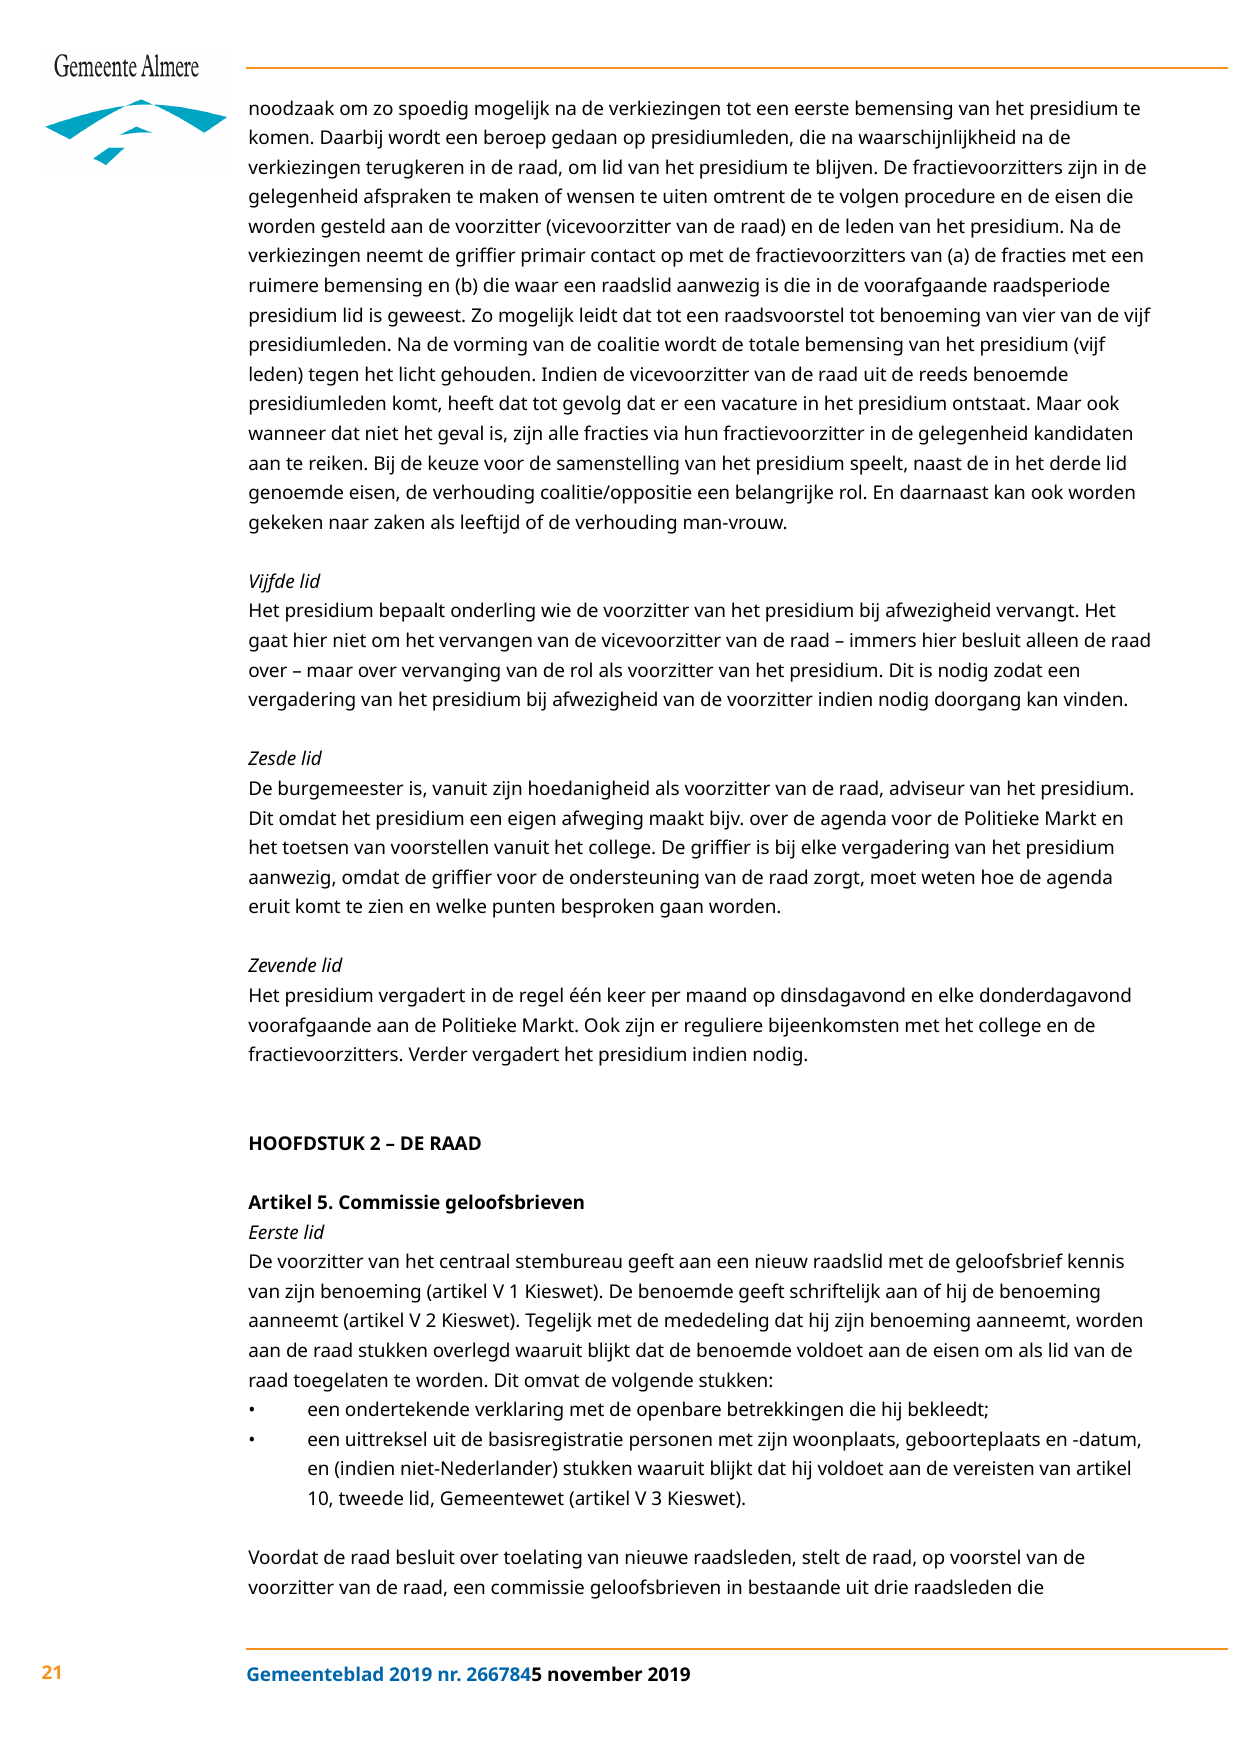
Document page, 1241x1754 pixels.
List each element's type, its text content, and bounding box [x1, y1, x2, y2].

list een uittreksel uit de basisregistratie personen met zijn woonplaats, geboorteplaats en -datum, en (indien niet-Nederlander) stukken waaruit blijkt dat hij voldoet aan de vereisten van artikel 10, tweede lid, Gemeentewet (artikel V 3 Kieswet). [248, 1426, 1152, 1511]
text De voorzitter van het centraal stembureau geeft aan een nieuw raadslid met de geloofsbrief kennis van zijn benoeming (artikel V 1 Kieswet). De benoemde geeft schriftelijk aan of hij de benoeming aanneemt (artikel V 2 Kieswet). Tegelijk met de mededeling dat hij zijn benoeming aanneemt, worden aan de raad stukken overlegd waaruit blijkt dat de benoemde voldoet aan de eisen om als lid van de raad toegelaten te worden. Dit omvat de volgende stukken: [248, 1248, 1152, 1393]
text Voordat de raad besluit over toelating van nieuwe raadsleden, stelt de raad, op voorstel van de voorzitter van de raad, een commissie geloofsbrieven in bestaande uit drie raadsleden die [248, 1544, 1152, 1600]
text Zesde lid [248, 746, 1152, 771]
text Vijfde lid [248, 568, 1152, 594]
text De burgemeester is, vanuit zijn hoedanigheid als voorzitter van de raad, adviseur van het presidium. Dit omdat het presidium een eigen afweging maakt bijv. over de agenda voor de Politieke Markt en het toetsen van voorstellen vanuit het college. De griffier is bij elke vergadering van het presidium aanwezig, omdat de griffier voor de ondersteuning van de raad zorgt, moet weten hoe de agenda eruit komt te zien en welke punten besproken gaan worden. [248, 775, 1152, 919]
text Artikel 5. Commissie geloofsbrieven [248, 1189, 1152, 1215]
list een ondertekende verklaring met de openbare betrekkingen die hij bekleedt; [248, 1396, 1152, 1422]
text Het presidium vergadert in de regel één keer per maand op dinsdagavond en elke donderdagavond voorafgaande aan de Politieke Markt. Ook zijn er reguliere bijeenkomsten met het college en de fractievoorzitters. Verder vergadert het presidium indien nodig. [248, 982, 1152, 1067]
text HOOFDSTUK 2 – DE RAAD [248, 1130, 1152, 1156]
text Eerste lid [248, 1219, 1152, 1245]
text Zevende lid [248, 953, 1152, 978]
picture [41, 47, 231, 172]
text noodzaak om zo spoedig mogelijk na de verkiezingen tot een eerste bemensing van het presidium te komen. Daarbij wordt een beroep gedaan op presidiumleden, die na waarschijnlijkheid na de verkiezingen terugkeren in de raad, om lid van het presidium te blijven. De fractievoorzitters zijn in de gelegenheid afspraken te maken of wensen te uiten omtrent de te volgen procedure en de eisen die worden gesteld aan de voorzitter (vicevoorzitter van de raad) en de leden van het presidium. Na de verkiezingen neemt de griffier primair contact op met de fractievoorzitters van (a) de fracties met een ruimere bemensing en (b) die waar een raadslid aanwezig is die in de voorafgaande raadsperiode presidium lid is geweest. Zo mogelijk leidt dat tot een raadsvoorstel tot benoeming van vier van de vijf presidiumleden. Na de vorming van de coalitie wordt de totale bemensing van het presidium (vijf leden) tegen het licht gehouden. Indien de vicevoorzitter van de raad uit de reeds benoemde presidiumleden komt, heeft dat tot gevolg dat er een vacature in het presidium ontstaat. Maar ook wanneer dat niet het geval is, zijn alle fracties via hun fractievoorzitter in de gelegenheid kandidaten aan te reiken. Bij de keuze voor de samenstelling van het presidium speelt, naast de in het derde lid genoemde eisen, de verhouding coalitie/oppositie een belangrijke rol. En daarnaast kan ook worden gekeken naar zaken als leeftijd of de verhouding man-vrouw. [248, 95, 1152, 535]
text Het presidium bepaalt onderling wie de voorzitter van het presidium bij afwezigheid vervangt. Het gaat hier niet om het vervangen van de vicevoorzitter van de raad – immers hier besluit alleen de raad over – maar over vervanging van de rol als voorzitter van het presidium. Dit is nodig zodat een vergadering van het presidium bij afwezigheid van de voorzitter indien nodig doorgang kan vinden. [248, 598, 1152, 712]
